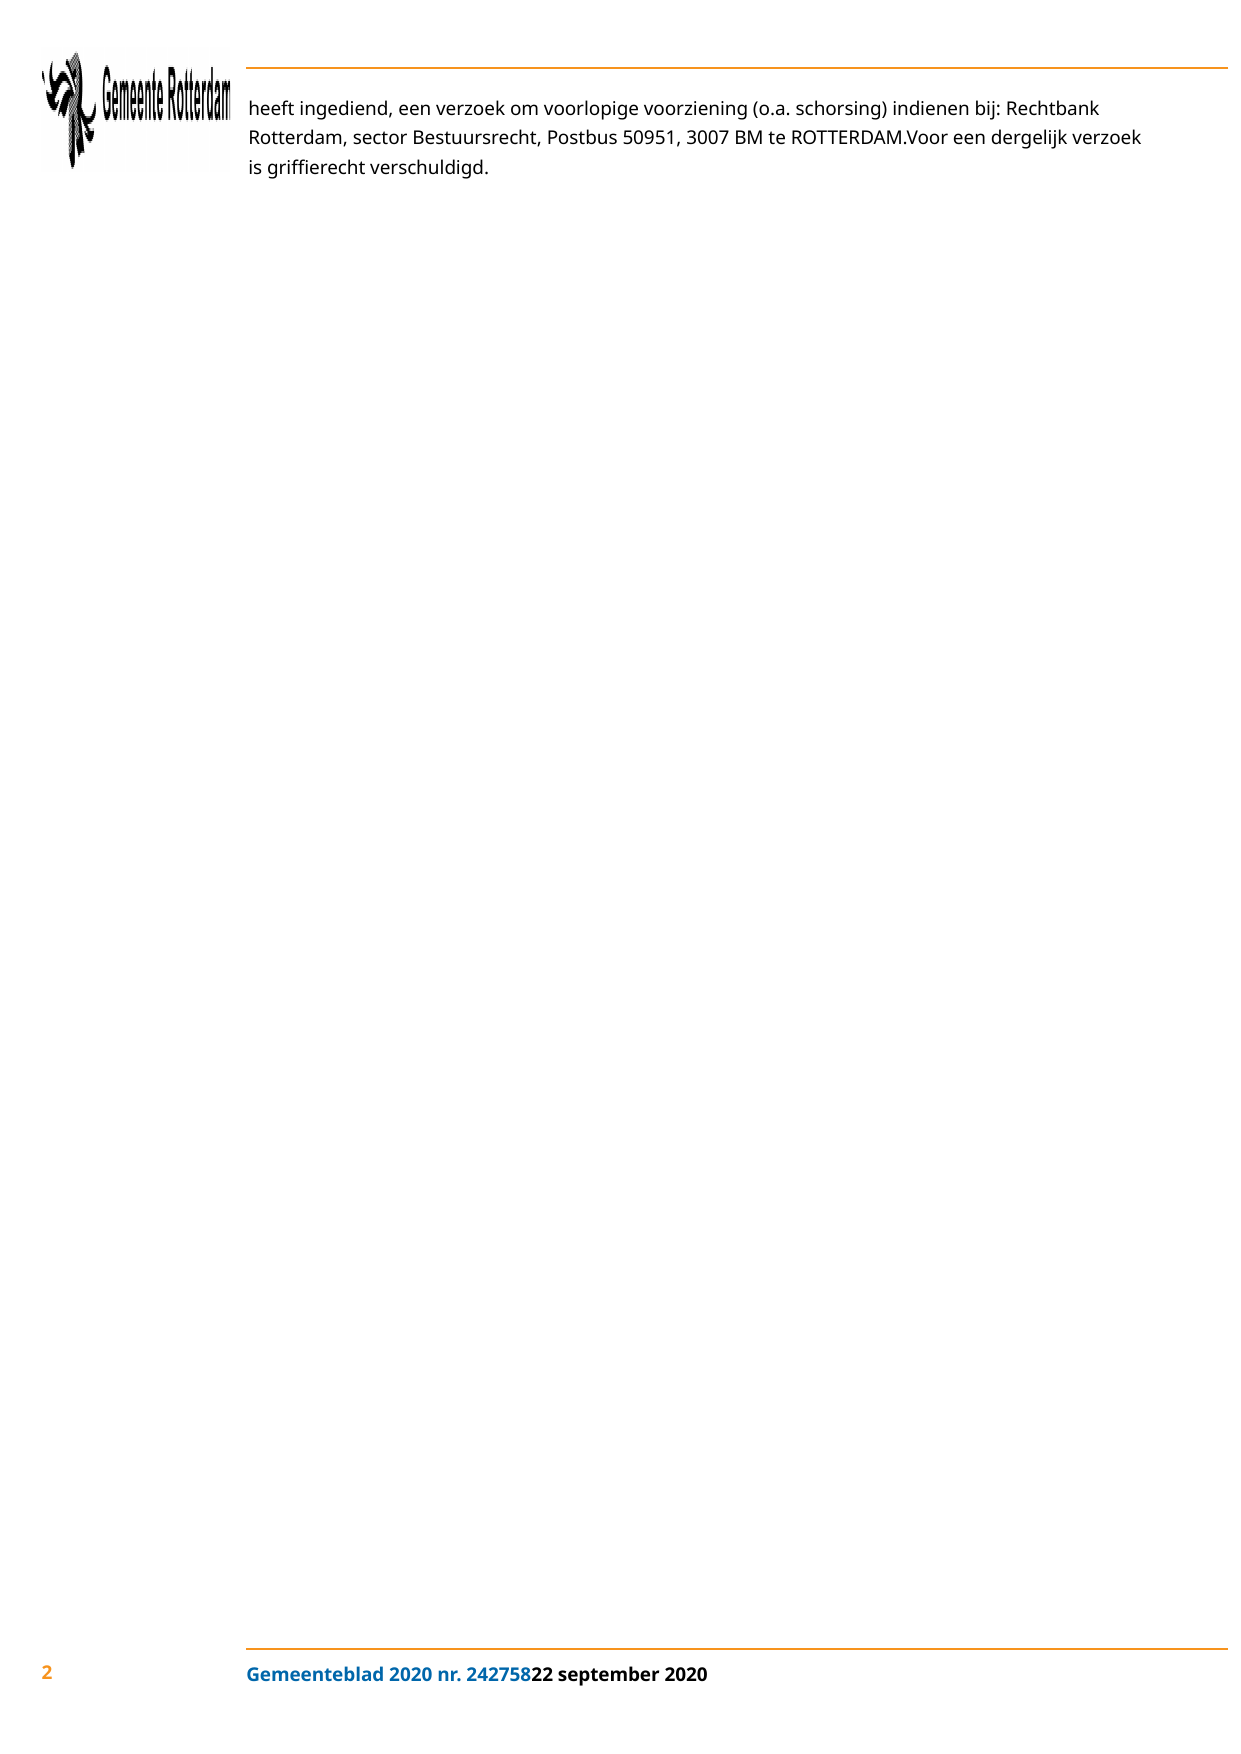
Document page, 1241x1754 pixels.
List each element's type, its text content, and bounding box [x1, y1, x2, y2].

picture [41, 47, 231, 172]
text heeft ingediend, een verzoek om voorlopige voorziening (o.a. schorsing) indienen bij: Rechtbank Rotterdam, sector Bestuursrecht, Postbus 50951, 3007 BM te ROTTERDAM.Voor een dergelijk verzoek is griffierecht verschuldigd. [248, 95, 1152, 180]
